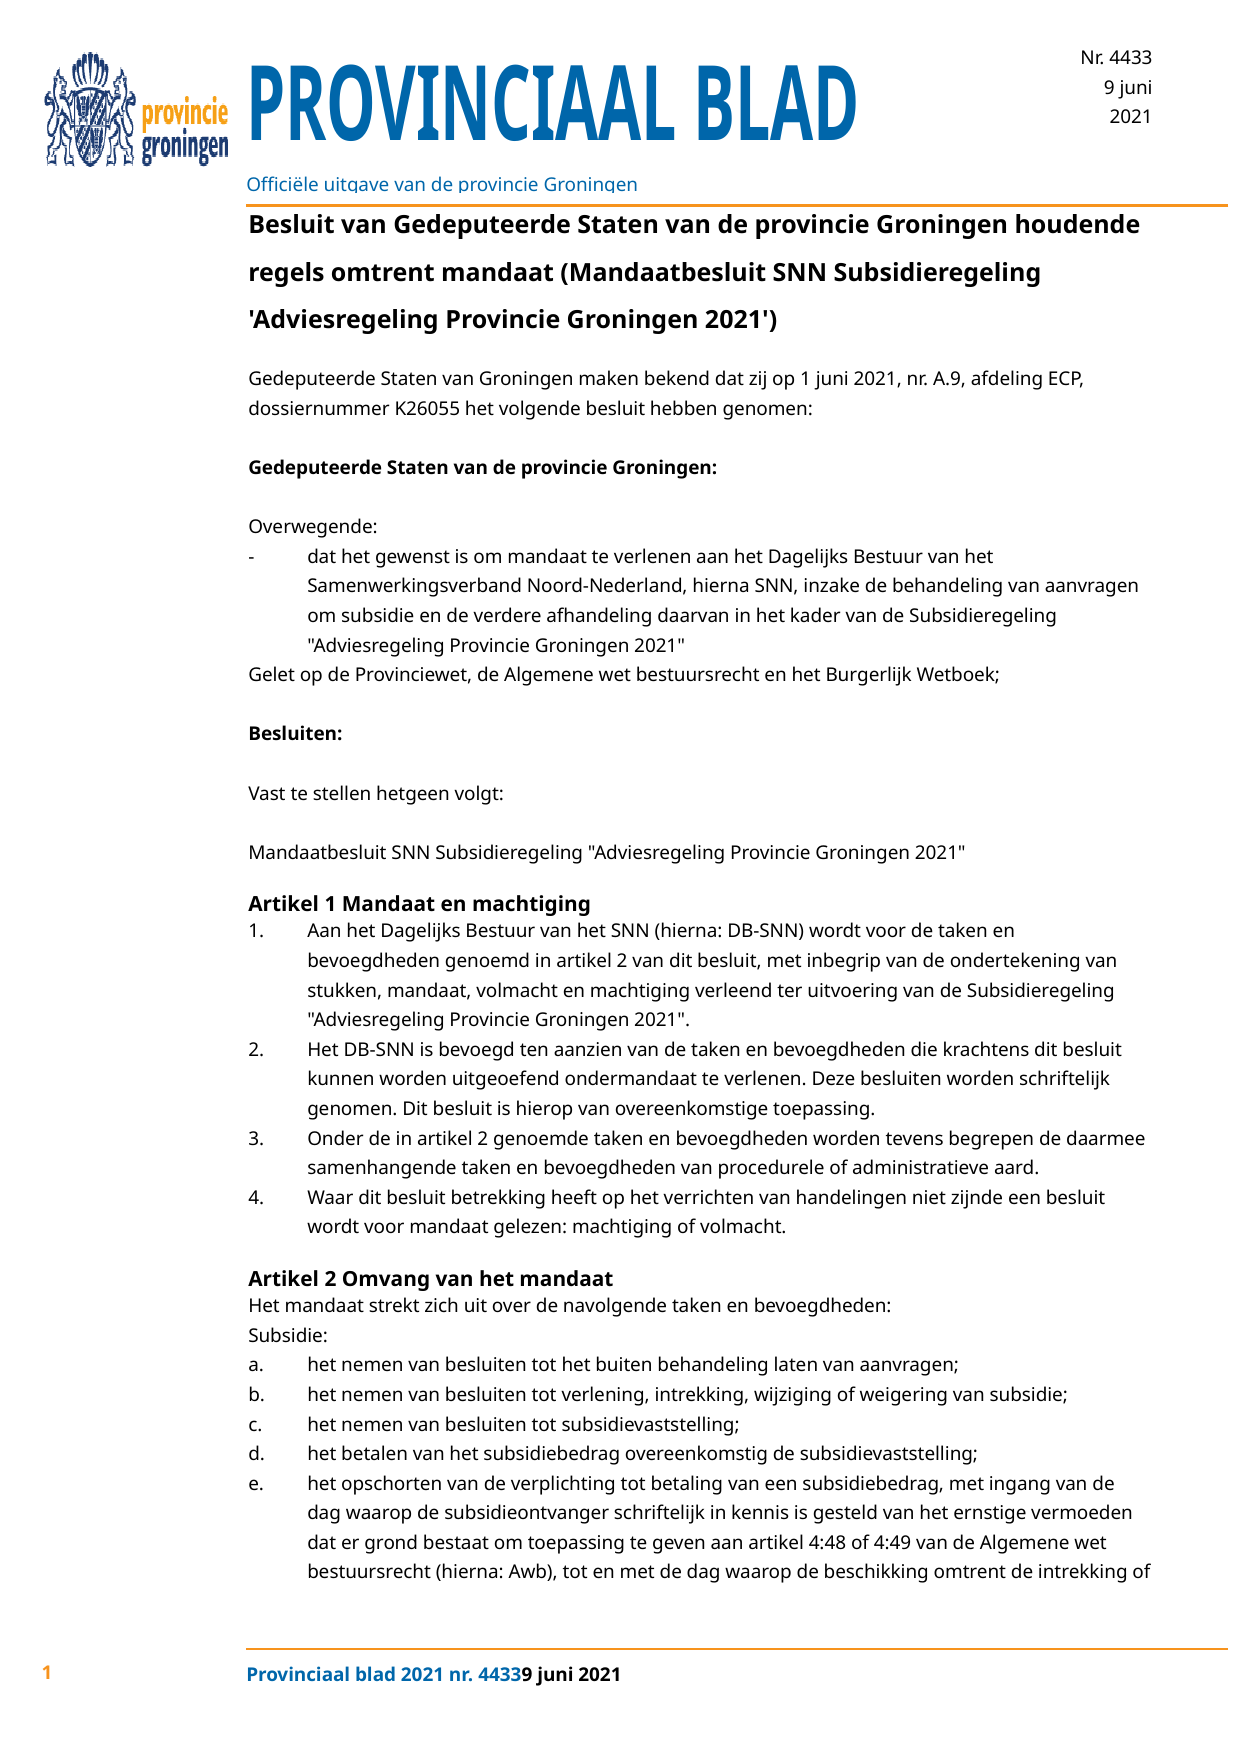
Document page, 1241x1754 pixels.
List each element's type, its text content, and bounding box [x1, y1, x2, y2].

text Subsidie: [248, 1322, 1152, 1348]
text Overwegende: [248, 513, 1152, 539]
list Waar dit besluit betrekking heeft op het verrichten van handelingen niet zijnde een besluit wordt voor mandaat gelezen: machtiging of volmacht. [248, 1184, 1152, 1239]
list Onder de in artikel 2 genoemde taken en bevoegdheden worden tevens begrepen de daarmee samenhangende taken en bevoegdheden van procedurele of administratieve aard. [248, 1125, 1152, 1180]
text Mandaatbesluit SNN Subsidieregeling "Adviesregeling Provincie Groningen 2021" [248, 839, 1152, 864]
text Besluit van Gedeputeerde Staten van de provincie Groningen houdende regels omtrent mandaat (Mandaatbesluit SNN Subsidieregeling 'Adviesregeling Provincie Groningen 2021') [248, 207, 1152, 336]
list Aan het Dagelijks Bestuur van het SNN (hierna: DB-SNN) wordt voor de taken en bevoegdheden genoemd in artikel 2 van dit besluit, met inbegrip van de ondertekening van stukken, mandaat, volmacht en machtiging verleend ter uitvoering van de Subsidieregeling "Adviesregeling Provincie Groningen 2021". [248, 918, 1152, 1032]
list het nemen van besluiten tot het buiten behandeling laten van aanvragen; [248, 1352, 1152, 1377]
list het opschorten van de verplichting tot betaling van een subsidiebedrag, met ingang van de dag waarop de subsidieontvanger schriftelijk in kennis is gesteld van het ernstige vermoeden dat er grond bestaat om toepassing te geven aan artikel 4:48 of 4:49 van de Algemene wet bestuursrecht (hierna: Awb), tot en met de dag waarop de beschikking omtrent de intrekking of [248, 1470, 1152, 1584]
text Gedeputeerde Staten van de provincie Groningen: [248, 454, 1152, 480]
text Besluiten: [248, 721, 1152, 746]
text Artikel 2 Omvang van het mandaat [248, 1264, 1152, 1292]
text Vast te stellen hetgeen volgt: [248, 780, 1152, 805]
picture [41, 47, 231, 172]
text Gelet op de Provinciewet, de Algemene wet bestuursrecht en het Burgerlijk Wetboek; [248, 661, 1152, 687]
list het nemen van besluiten tot verlening, intrekking, wijziging of weigering van subsidie; [248, 1381, 1152, 1407]
list Het DB-SNN is bevoegd ten aanzien van de taken en bevoegdheden die krachtens dit besluit kunnen worden uitgeoefend ondermandaat te verlenen. Deze besluiten worden schriftelijk genomen. Dit besluit is hierop van overeenkomstige toepassing. [248, 1036, 1152, 1121]
text Artikel 1 Mandaat en machtiging [248, 889, 1152, 918]
list dat het gewenst is om mandaat te verlenen aan het Dagelijks Bestuur van het Samenwerkingsverband Noord-Nederland, hierna SNN, inzake de behandeling van aanvragen om subsidie en de verdere afhandeling daarvan in het kader van de Subsidieregeling "Adviesregeling Provincie Groningen 2021" [248, 543, 1152, 657]
list het nemen van besluiten tot subsidievaststelling; [248, 1411, 1152, 1436]
text Gedeputeerde Staten van Groningen maken bekend dat zij op 1 juni 2021, nr. A.9, afdeling ECP, dossiernummer K26055 het volgende besluit hebben genomen: [248, 366, 1152, 421]
text Het mandaat strekt zich uit over de navolgende taken en bevoegdheden: [248, 1292, 1152, 1318]
list het betalen van het subsidiebedrag overeenkomstig de subsidievaststelling; [248, 1440, 1152, 1466]
